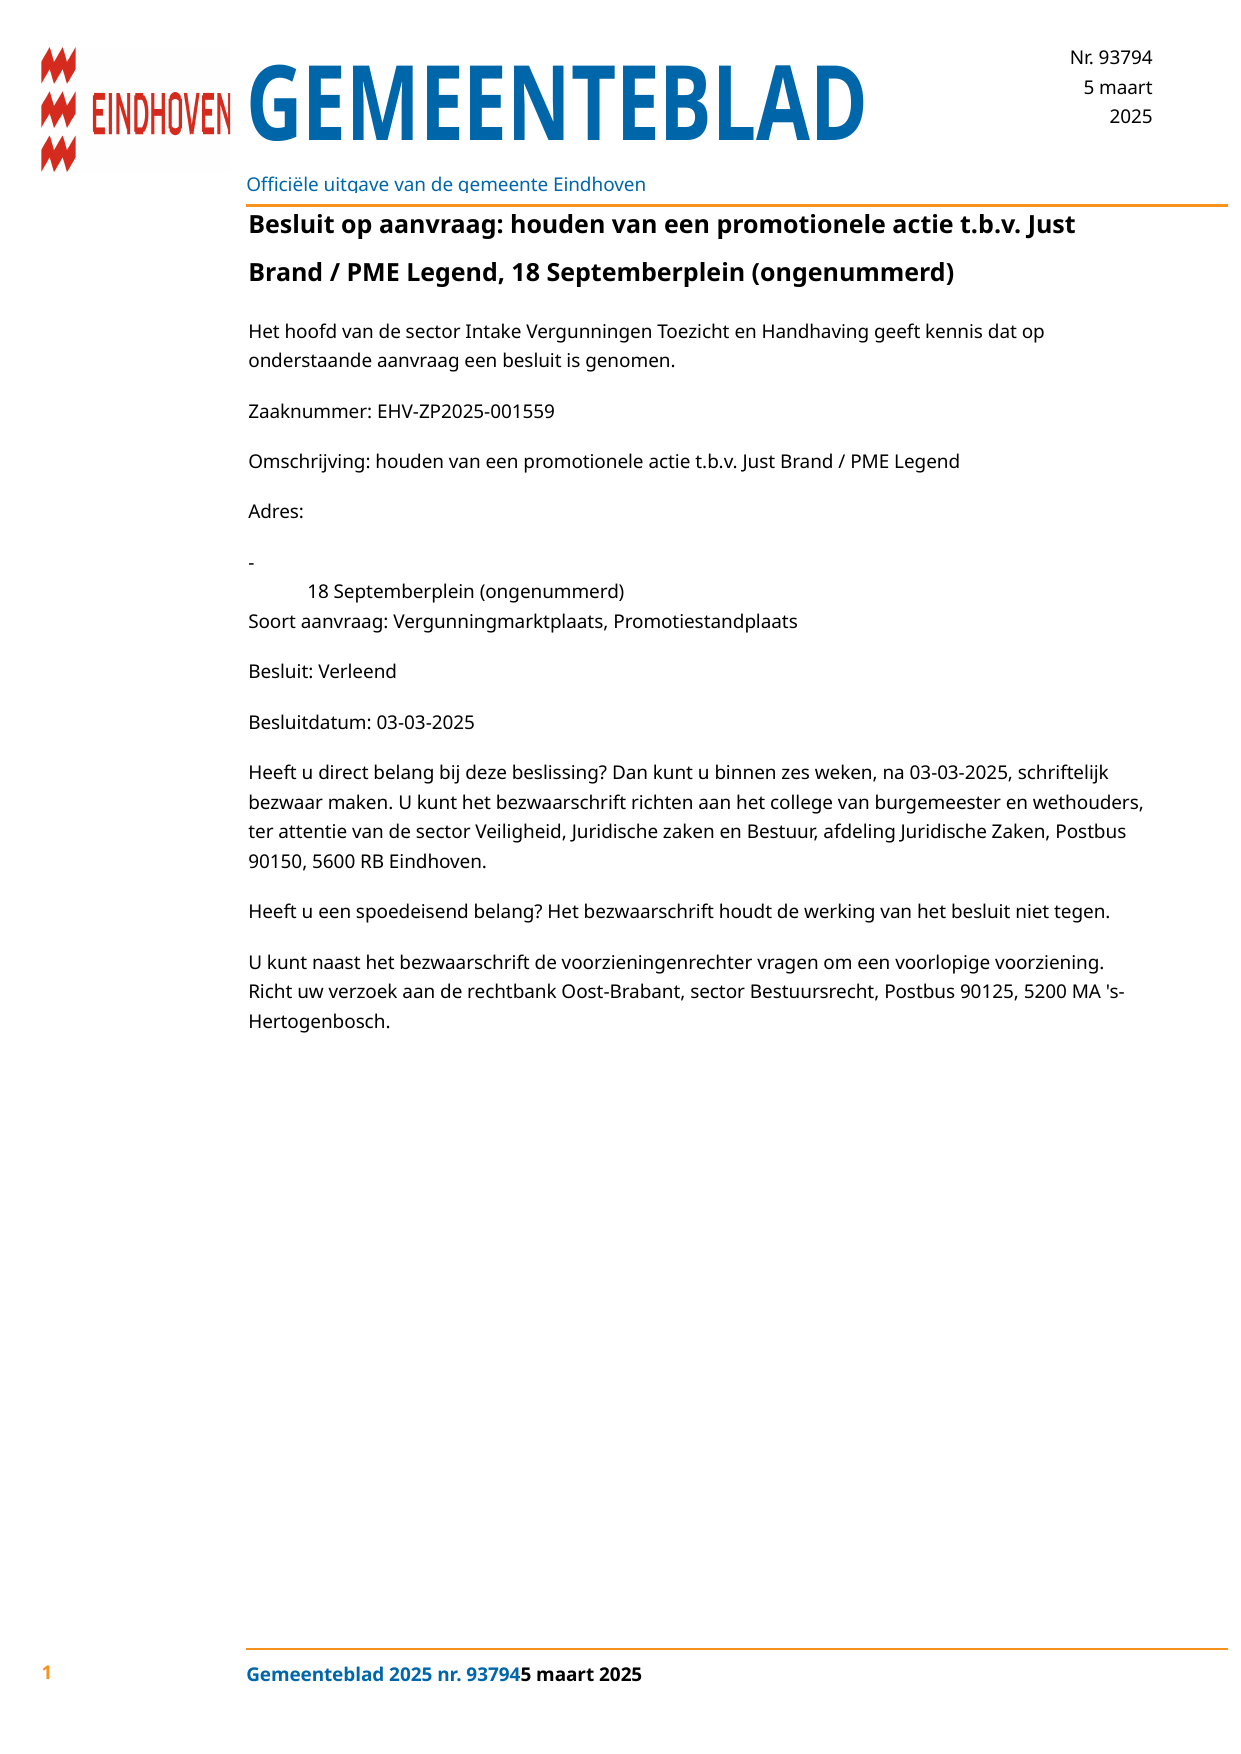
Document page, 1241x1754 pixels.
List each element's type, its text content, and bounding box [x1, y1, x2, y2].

text Heeft u een spoedeisend belang? Het bezwaarschrift houdt de werking van het besluit niet tegen. [248, 899, 1152, 924]
text Zaaknummer: EHV-ZP2025-001559 [248, 398, 1152, 424]
picture [41, 47, 231, 172]
text Besluit op aanvraag: houden van een promotionele actie t.b.v. Just Brand / PME Legend, 18 Septemberplein (ongenummerd) [248, 207, 1152, 288]
text U kunt naast het bezwaarschrift de voorzieningenrechter vragen om een voorlopige voorziening. Richt uw verzoek aan de rechtbank Oost-Brabant, sector Bestuursrecht, Postbus 90125, 5200 MA 's-Hertogenbosch. [248, 949, 1152, 1034]
list 18 Septemberplein (ongenummerd) [248, 579, 1152, 604]
text Heeft u direct belang bij deze beslissing? Dan kunt u binnen zes weken, na 03-03-2025, schriftelijk bezwaar maken. U kunt het bezwaarschrift richten aan het college van burgemeester en wethouders, ter attentie van de sector Veiligheid, Juridische zaken en Bestuur, afdeling Juridische Zaken, Postbus 90150, 5600 RB Eindhoven. [248, 759, 1152, 874]
text Soort aanvraag: Vergunningmarktplaats, Promotiestandplaats [248, 608, 1152, 634]
text Besluit: Verleend [248, 659, 1152, 684]
text Het hoofd van de sector Intake Vergunningen Toezicht en Handhaving geeft kennis dat op onderstaande aanvraag een besluit is genomen. [248, 318, 1152, 373]
text Omschrijving: houden van een promotionele actie t.b.v. Just Brand / PME Legend [248, 448, 1152, 474]
text Besluitdatum: 03-03-2025 [248, 709, 1152, 735]
text Adres: [248, 499, 1152, 524]
